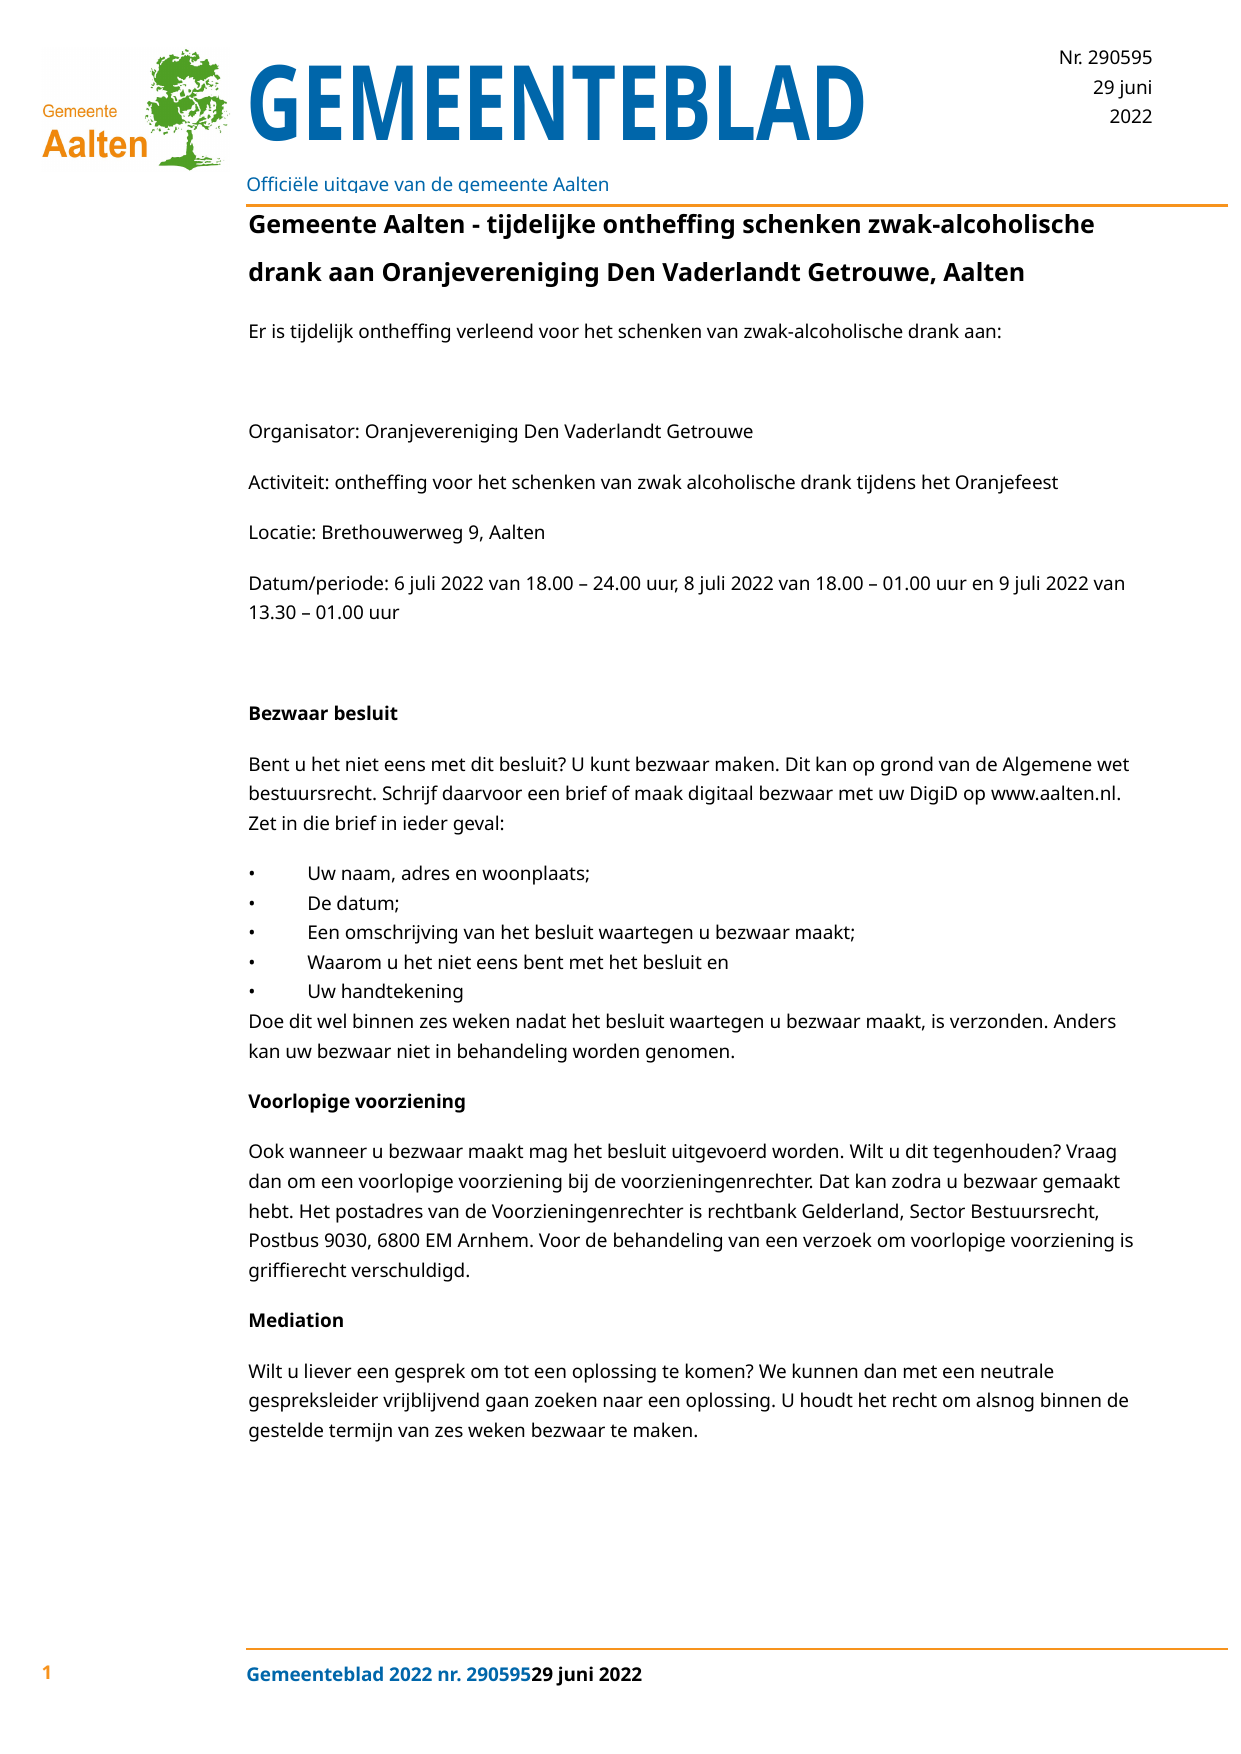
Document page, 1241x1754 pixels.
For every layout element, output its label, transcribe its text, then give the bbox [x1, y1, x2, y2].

list De datum; [248, 890, 1152, 916]
text Doe dit wel binnen zes weken nadat het besluit waartegen u bezwaar maakt, is verzonden. Anders kan uw bezwaar niet in behandeling worden genomen. [248, 1008, 1152, 1064]
text Mediation [248, 1307, 1152, 1333]
text Gemeente Aalten - tijdelijke ontheffing schenken zwak-alcoholische drank aan Oranjevereniging Den Vaderlandt Getrouwe, Aalten [248, 207, 1152, 288]
list Uw naam, adres en woonplaats; [248, 860, 1152, 886]
text Activiteit: ontheffing voor het schenken van zwak alcoholische drank tijdens het Oranjefeest [248, 469, 1152, 495]
text Voorlopige voorziening [248, 1088, 1152, 1114]
text Bezwaar besluit [248, 700, 1152, 726]
list Een omschrijving van het besluit waartegen u bezwaar maakt; [248, 919, 1152, 945]
text Wilt u liever een gesprek om tot een oplossing te komen? We kunnen dan met een neutrale gespreksleider vrijblijvend gaan zoeken naar een oplossing. U houdt het recht om alsnog binnen de gestelde termijn van zes weken bezwaar te maken. [248, 1358, 1152, 1443]
text Datum/periode: 6 juli 2022 van 18.00 – 24.00 uur, 8 juli 2022 van 18.00 – 01.00 uur en 9 juli 2022 van 13.30 – 01.00 uur [248, 570, 1152, 625]
text Bent u het niet eens met dit besluit? U kunt bezwaar maken. Dit kan op grond van de Algemene wet bestuursrecht. Schrijf daarvoor een brief of maak digitaal bezwaar met uw DigiD op www.aalten.nl. Zet in die brief in ieder geval: [248, 751, 1152, 836]
text Ook wanneer u bezwaar maakt mag het besluit uitgevoerd worden. Wilt u dit tegenhouden? Vraag dan om een voorlopige voorziening bij de voorzieningenrechter. Dat kan zodra u bezwaar gemaakt hebt. Het postadres van de Voorzieningenrechter is rechtbank Gelderland, Sector Bestuursrecht, Postbus 9030, 6800 EM Arnhem. Voor de behandeling van een verzoek om voorlopige voorziening is griffierecht verschuldigd. [248, 1139, 1152, 1283]
list Uw handtekening [248, 979, 1152, 1004]
text Organisator: Oranjevereniging Den Vaderlandt Getrouwe [248, 419, 1152, 444]
text Er is tijdelijk ontheffing verleend voor het schenken van zwak-alcoholische drank aan: [248, 318, 1152, 344]
text Locatie: Brethouwerweg 9, Aalten [248, 519, 1152, 545]
list Waarom u het niet eens bent met het besluit en [248, 949, 1152, 975]
picture [41, 47, 231, 172]
